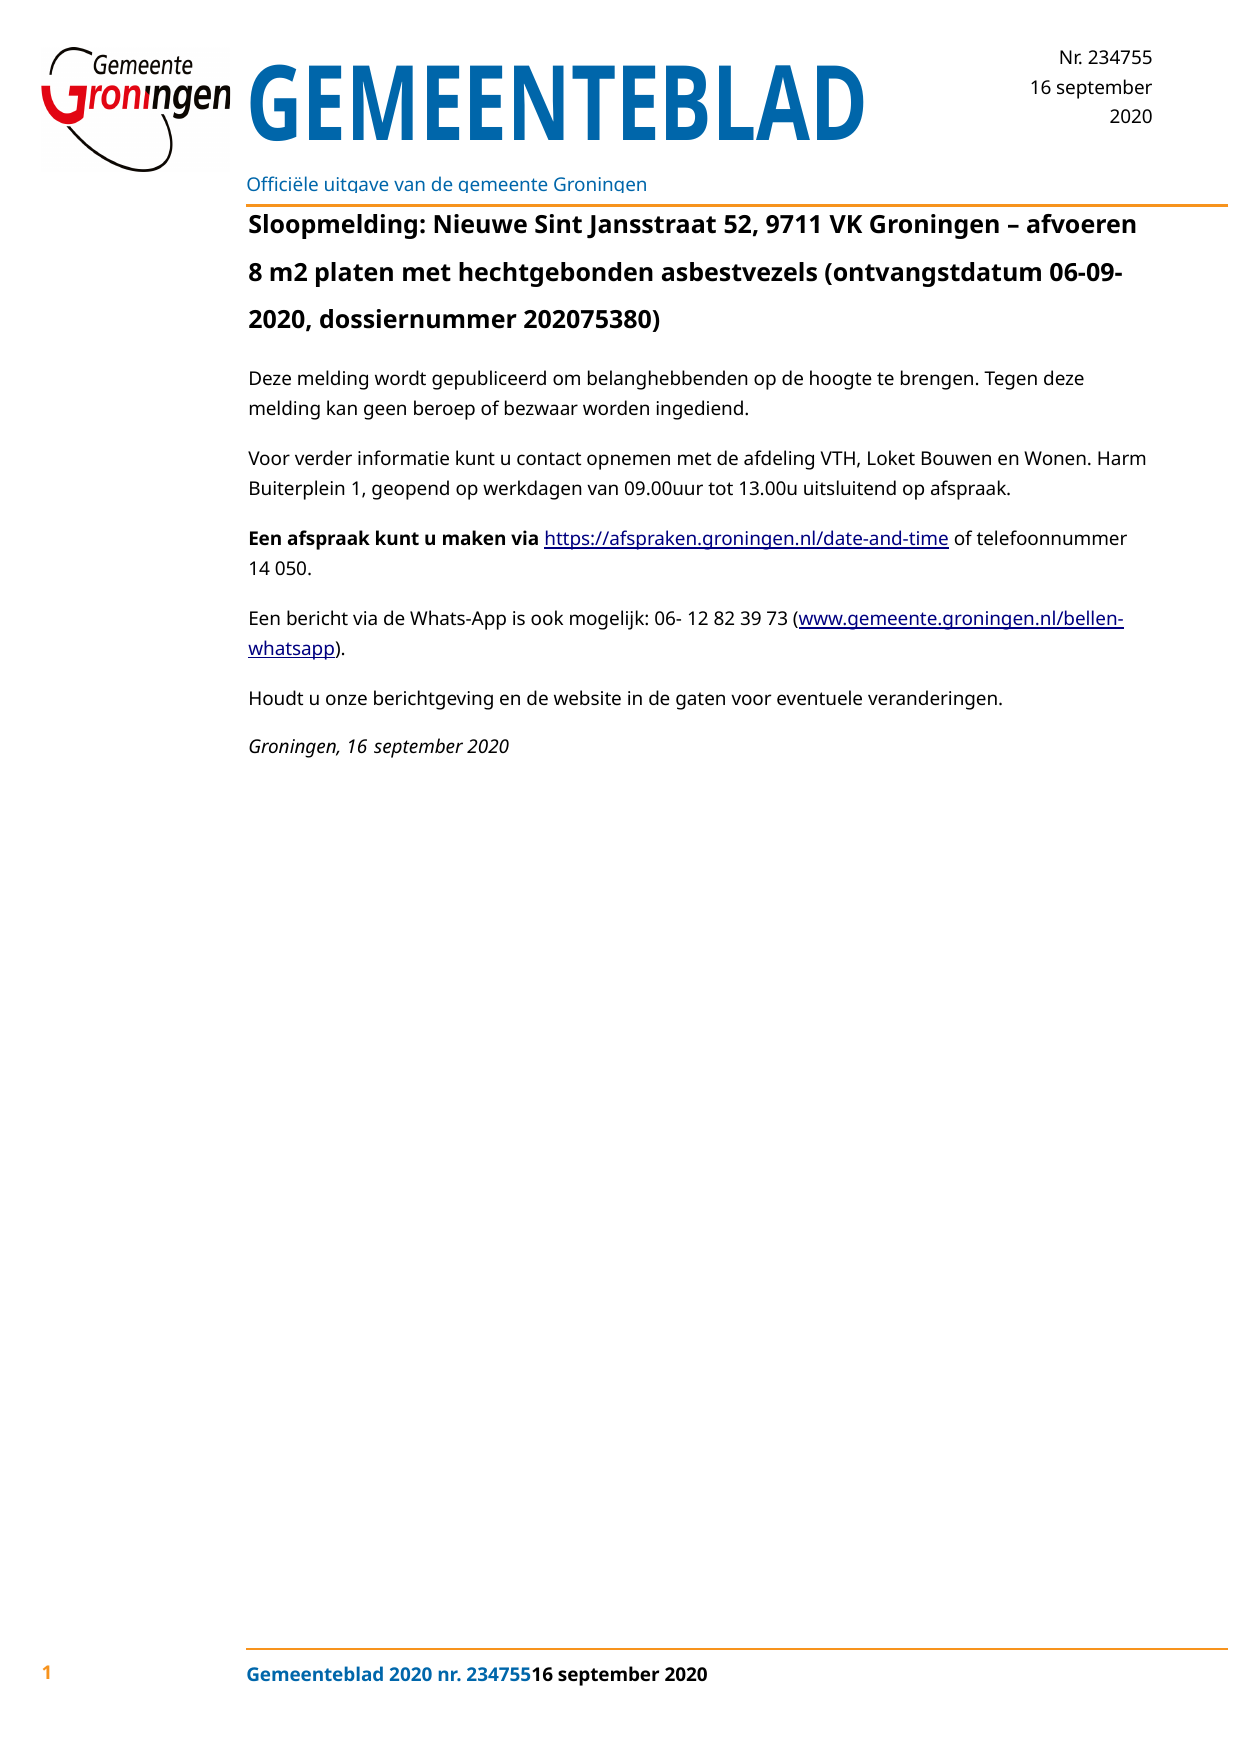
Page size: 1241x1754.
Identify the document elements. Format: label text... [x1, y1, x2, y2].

text Een afspraak kunt u maken via https://afspraken.groningen.nl/date-and-time of telefoonnummer 14 050. [248, 526, 1152, 581]
text Groningen, 16 september 2020 [248, 733, 1152, 759]
text Houdt u onze berichtgeving en de website in de gaten voor eventuele veranderingen. [248, 686, 1152, 711]
text Deze melding wordt gepubliceerd om belanghebbenden op de hoogte te brengen. Tegen deze melding kan geen beroep of bezwaar worden ingediend. [248, 366, 1152, 421]
text Sloopmelding: Nieuwe Sint Jansstraat 52, 9711 VK Groningen – afvoeren 8 m2 platen met hechtgebonden asbestvezels (ontvangstdatum 06-09-2020, dossiernummer 202075380) [248, 207, 1152, 336]
picture [41, 47, 231, 172]
text Voor verder informatie kunt u contact opnemen met de afdeling VTH, Loket Bouwen en Wonen. Harm Buiterplein 1, geopend op werkdagen van 09.00uur tot 13.00u uitsluitend op afspraak. [248, 446, 1152, 501]
text Een bericht via de Whats-App is ook mogelijk: 06- 12 82 39 73 (www.gemeente.groningen.nl/bellen-whatsapp). [248, 606, 1152, 661]
